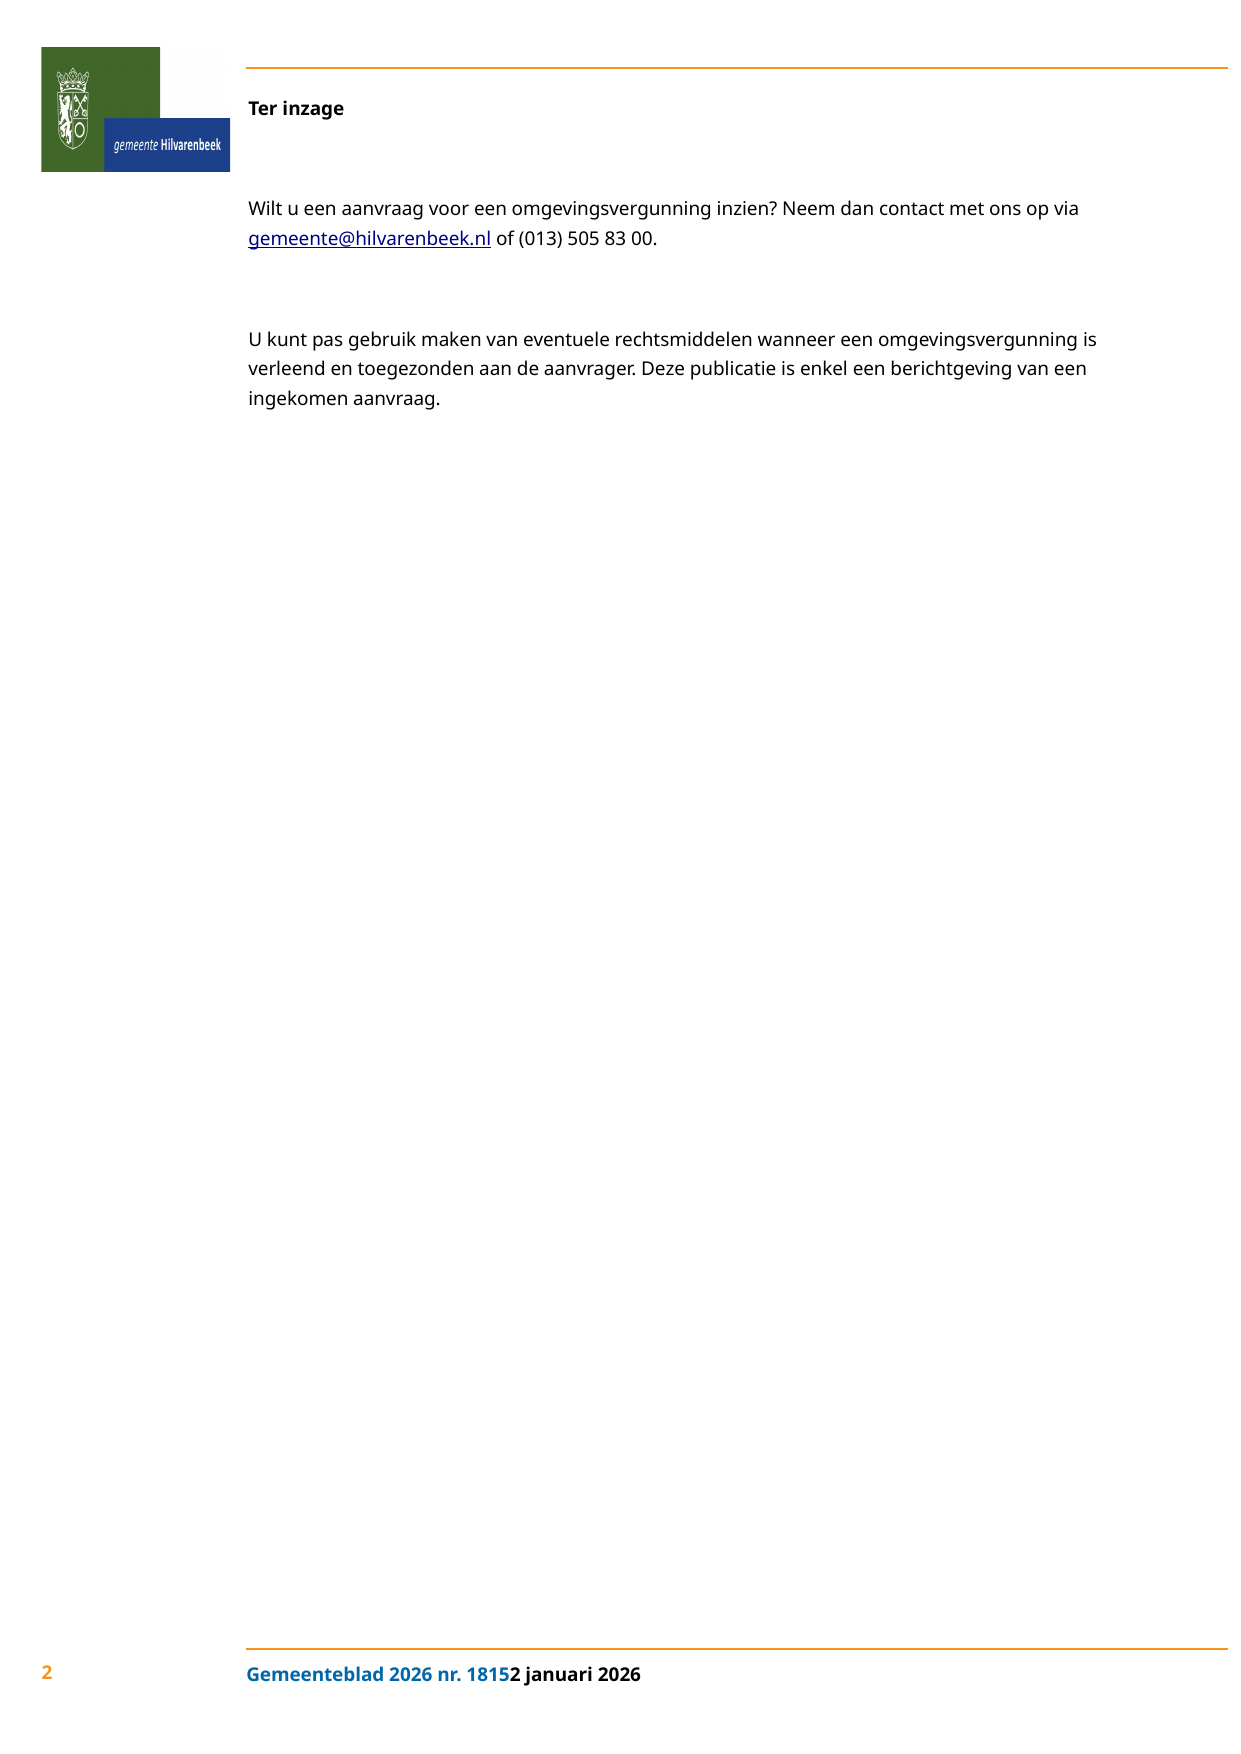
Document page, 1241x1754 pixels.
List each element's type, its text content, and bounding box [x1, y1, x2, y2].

text Wilt u een aanvraag voor een omgevingsvergunning inzien? Neem dan contact met ons op via gemeente@hilvarenbeek.nl of (013) 505 83 00. [248, 196, 1152, 251]
text Ter inzage [248, 95, 1152, 121]
picture [41, 47, 231, 172]
text U kunt pas gebruik maken van eventuele rechtsmiddelen wanneer een omgevingsvergunning is verleend en toegezonden aan de aanvrager. Deze publicatie is enkel een berichtgeving van een ingekomen aanvraag. [248, 326, 1152, 411]
